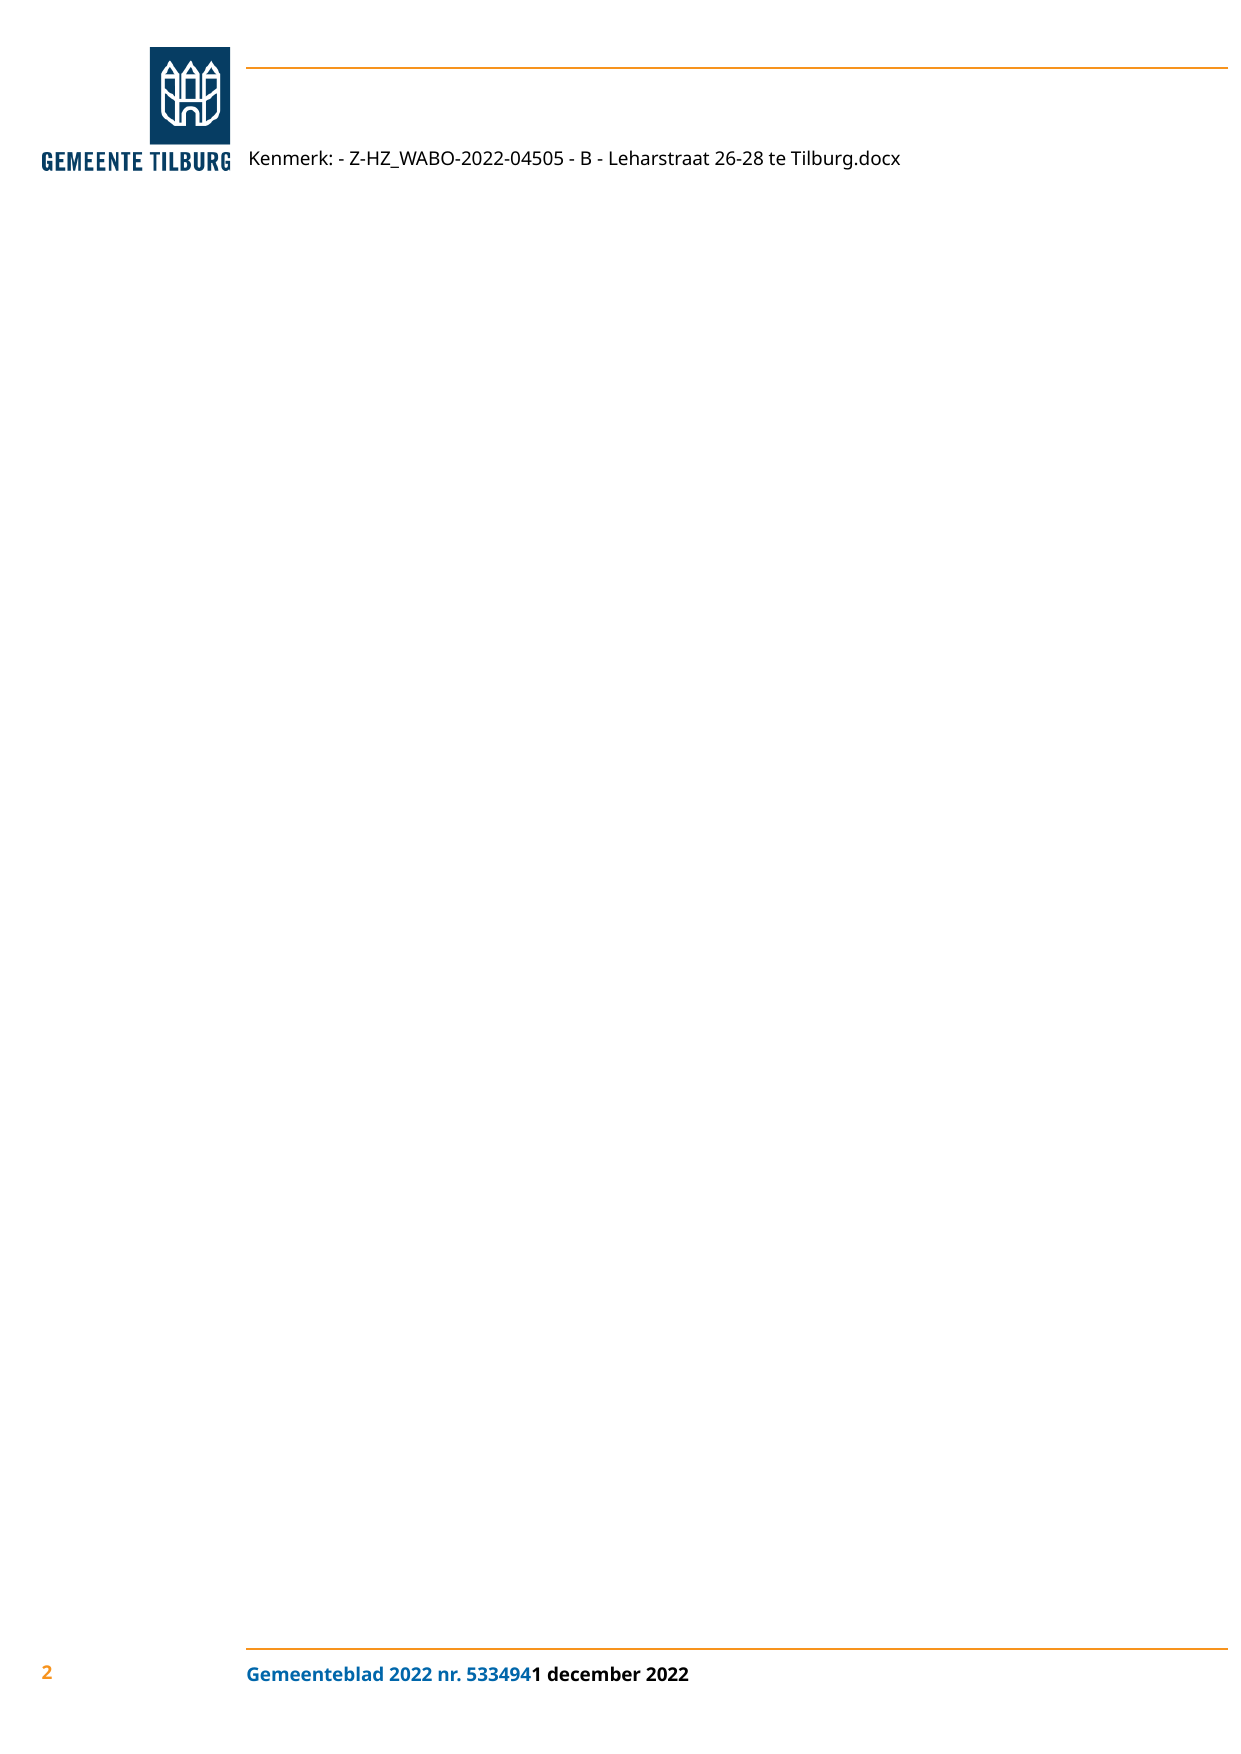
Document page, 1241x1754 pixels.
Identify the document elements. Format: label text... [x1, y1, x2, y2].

picture [41, 47, 231, 172]
text Kenmerk: - Z-HZ_WABO-2022-04505 - B - Leharstraat 26-28 te Tilburg.docx [248, 145, 1152, 171]
